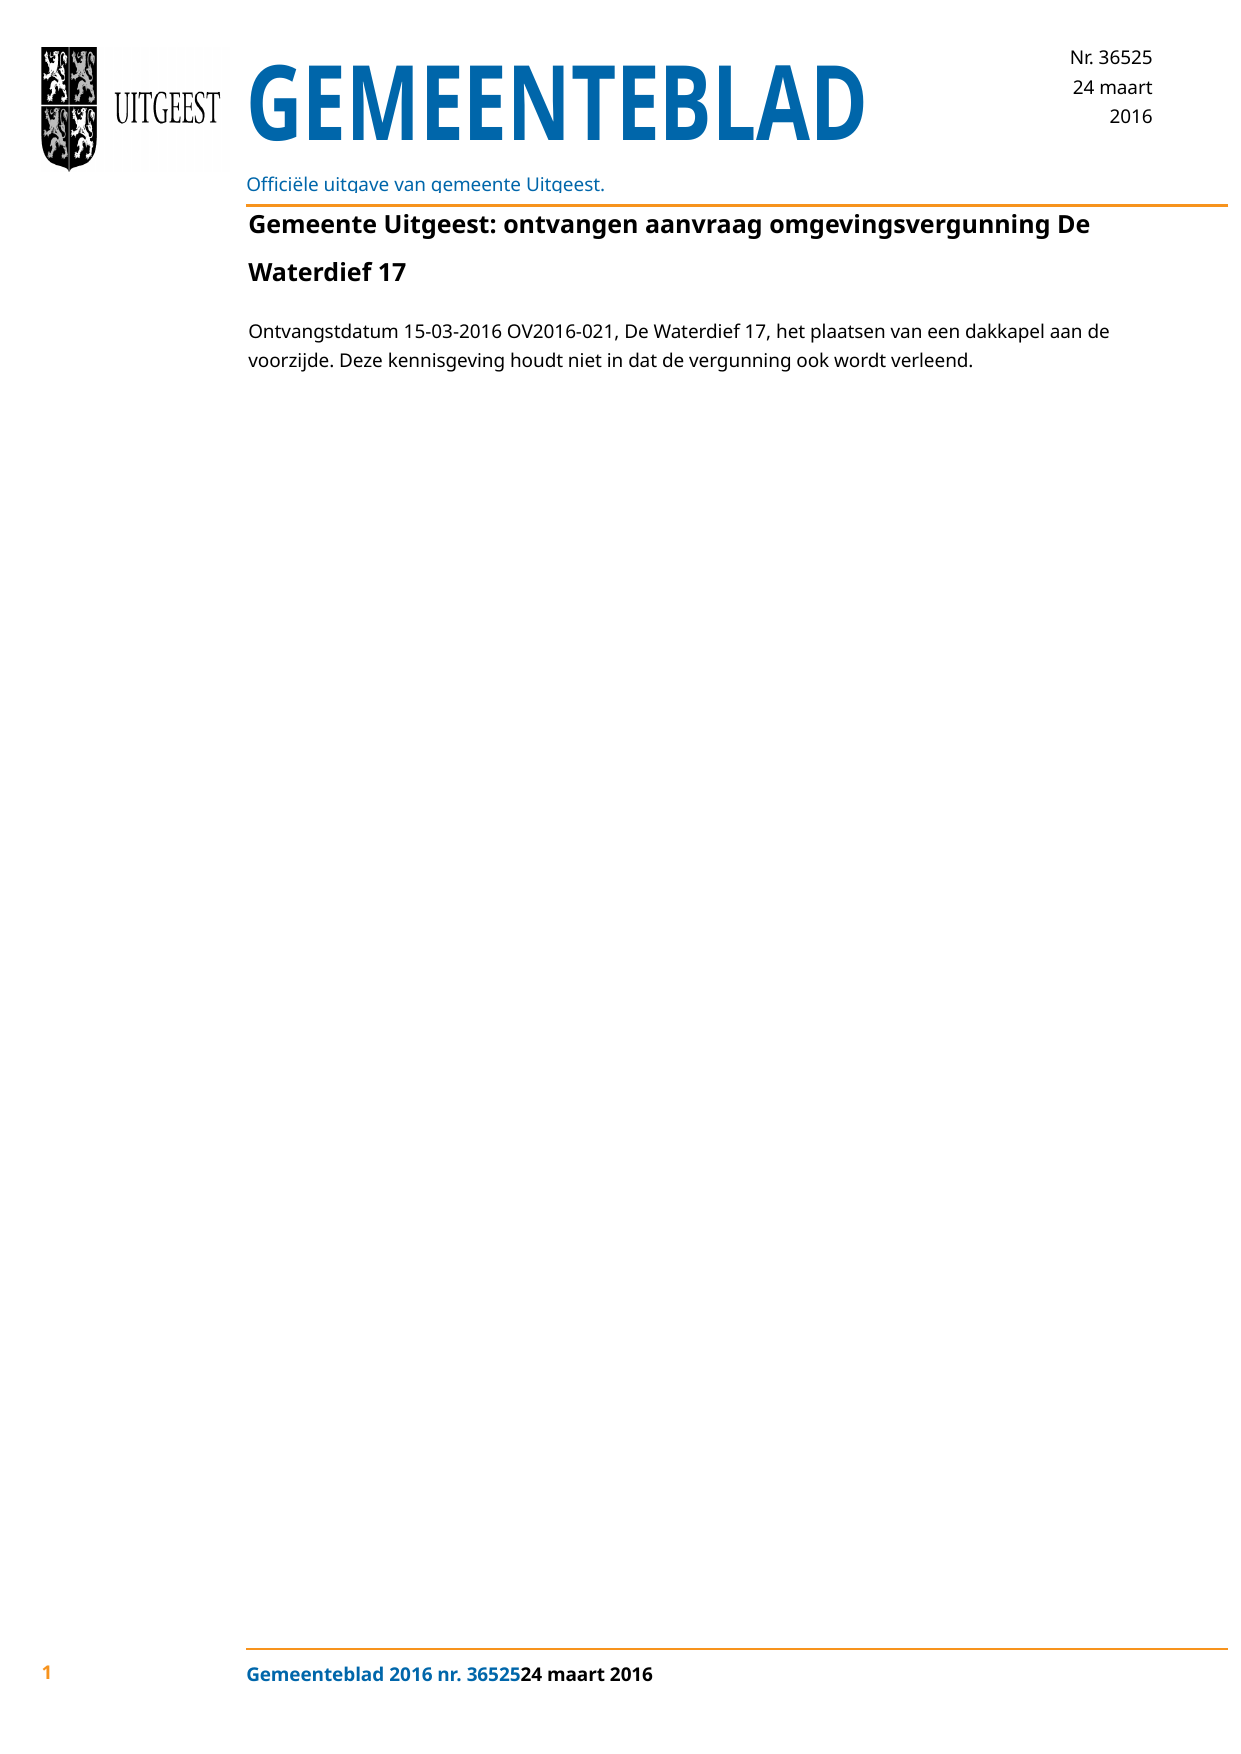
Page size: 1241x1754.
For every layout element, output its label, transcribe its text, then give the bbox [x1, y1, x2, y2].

text Ontvangstdatum 15-03-2016 OV2016-021, De Waterdief 17, het plaatsen van een dakkapel aan de voorzijde. Deze kennisgeving houdt niet in dat de vergunning ook wordt verleend. [248, 318, 1152, 373]
picture [41, 47, 231, 172]
text Gemeente Uitgeest: ontvangen aanvraag omgevingsvergunning De Waterdief 17 [248, 207, 1152, 288]
